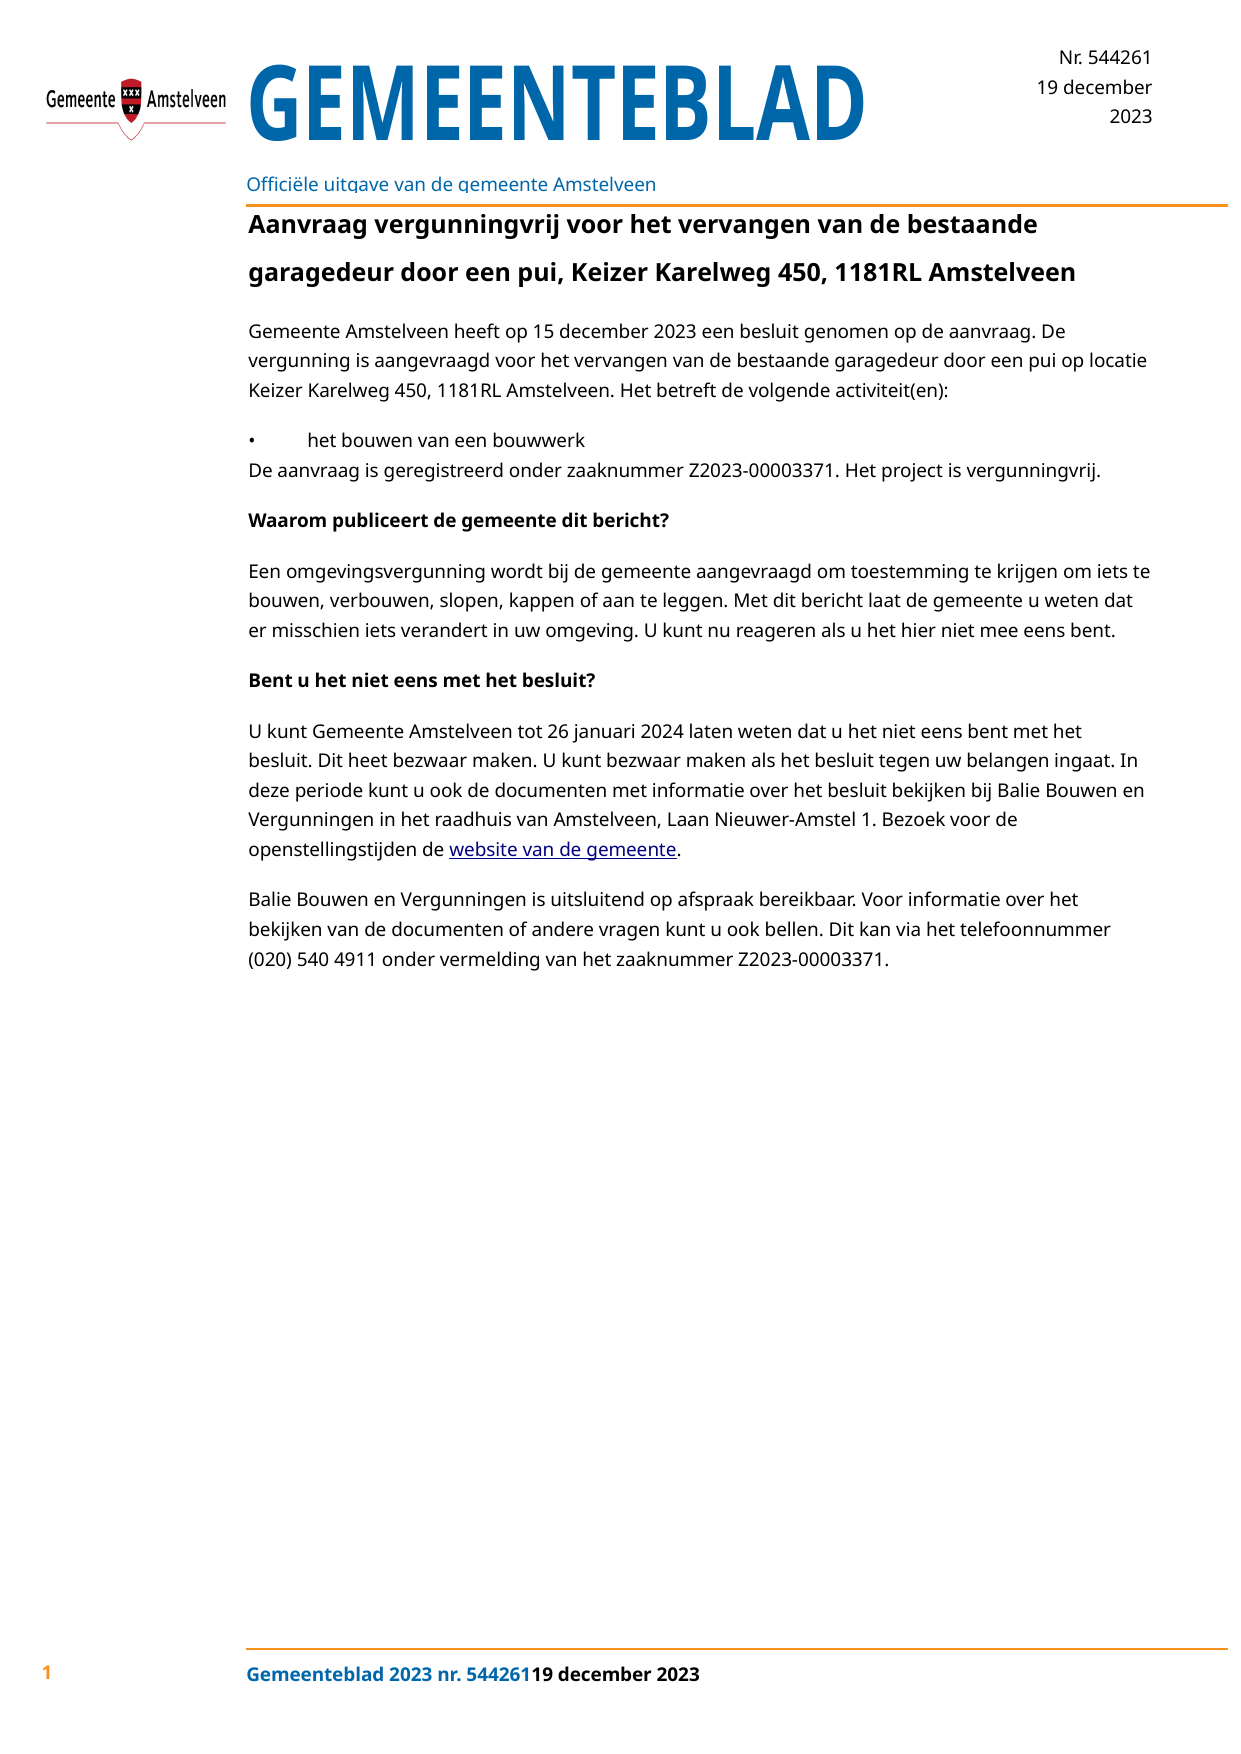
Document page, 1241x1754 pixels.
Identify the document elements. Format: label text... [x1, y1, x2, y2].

text Balie Bouwen en Vergunningen is uitsluitend op afspraak bereikbaar. Voor informatie over het bekijken van de documenten of andere vragen kunt u ook bellen. Dit kan via het telefoonnummer (020) 540 4911 onder vermelding van het zaaknummer Z2023-00003371. [248, 887, 1152, 972]
text De aanvraag is geregistreerd onder zaaknummer Z2023-00003371. Het project is vergunningvrij. [248, 457, 1152, 483]
text Gemeente Amstelveen heeft op 15 december 2023 een besluit genomen op de aanvraag. De vergunning is aangevraagd voor het vervangen van de bestaande garagedeur door een pui op locatie Keizer Karelweg 450, 1181RL Amstelveen. Het betreft de volgende activiteit(en): [248, 318, 1152, 403]
picture [41, 47, 231, 172]
text Waarom publiceert de gemeente dit bericht? [248, 507, 1152, 533]
text Bent u het niet eens met het besluit? [248, 667, 1152, 693]
list het bouwen van een bouwwerk [248, 427, 1152, 453]
text Aanvraag vergunningvrij voor het vervangen van de bestaande garagedeur door een pui, Keizer Karelweg 450, 1181RL Amstelveen [248, 207, 1152, 288]
text U kunt Gemeente Amstelveen tot 26 januari 2024 laten weten dat u het niet eens bent met het besluit. Dit heet bezwaar maken. U kunt bezwaar maken als het besluit tegen uw belangen ingaat. In deze periode kunt u ook de documenten met informatie over het besluit bekijken bij Balie Bouwen en Vergunningen in het raadhuis van Amstelveen, Laan Nieuwer-Amstel 1. Bezoek voor de openstellingstijden de website van de gemeente. [248, 718, 1152, 862]
text Een omgevingsvergunning wordt bij de gemeente aangevraagd om toestemming te krijgen om iets te bouwen, verbouwen, slopen, kappen of aan te leggen. Met dit bericht laat de gemeente u weten dat er misschien iets verandert in uw omgeving. U kunt nu reageren als u het hier niet mee eens bent. [248, 558, 1152, 643]
